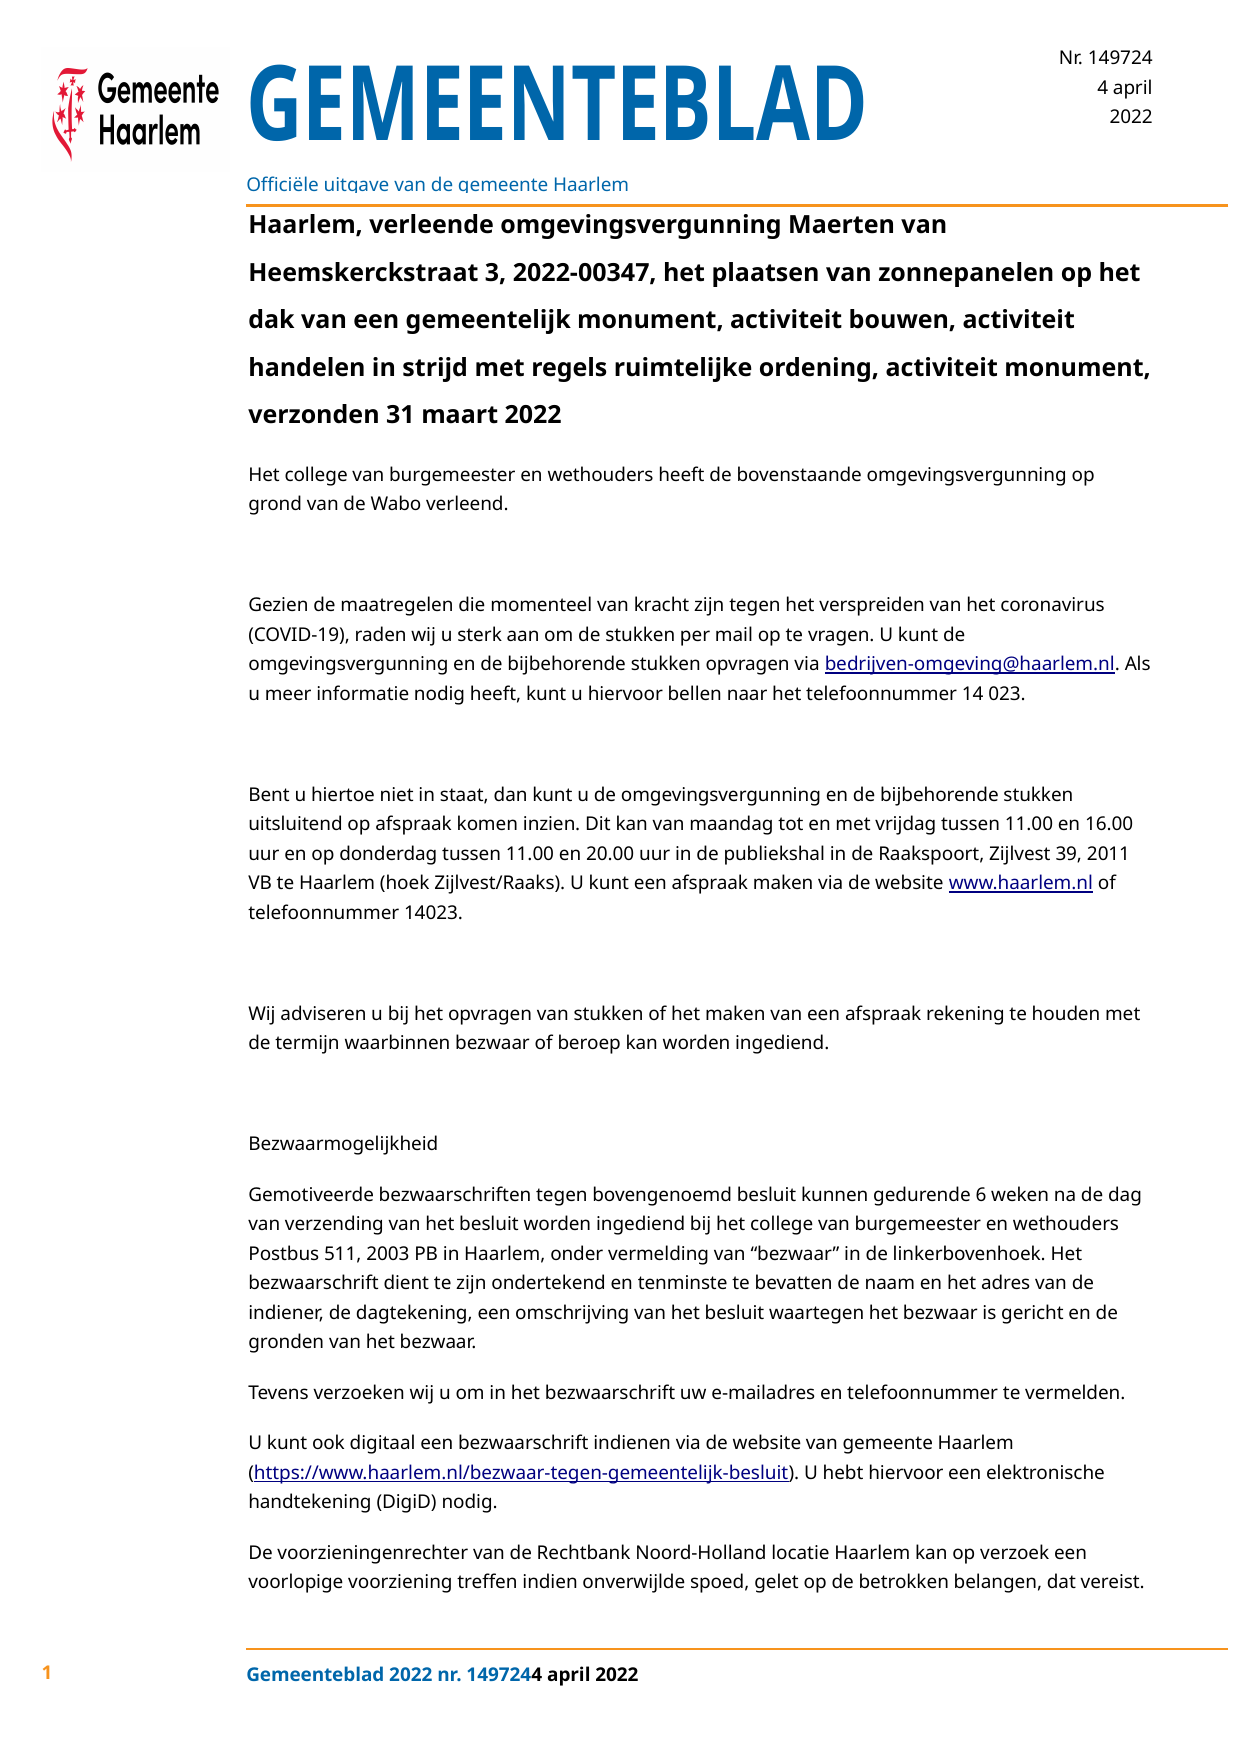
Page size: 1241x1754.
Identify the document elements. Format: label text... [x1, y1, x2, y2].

picture [41, 47, 231, 172]
text Het college van burgemeester en wethouders heeft de bovenstaande omgevingsvergunning op grond van de Wabo verleend. [248, 461, 1152, 516]
text Tevens verzoeken wij u om in het bezwaarschrift uw e-mailadres en telefoonnummer te vermelden. [248, 1379, 1152, 1405]
text U kunt ook digitaal een bezwaarschrift indienen via de website van gemeente Haarlem (https://www.haarlem.nl/bezwaar-tegen-gemeentelijk-besluit). U hebt hiervoor een elektronische handtekening (DigiD) nodig. [248, 1429, 1152, 1514]
text Wij adviseren u bij het opvragen van stukken of het maken van een afspraak rekening te houden met de termijn waarbinnen bezwaar of beroep kan worden ingediend. [248, 1000, 1152, 1055]
text Gemotiveerde bezwaarschriften tegen bovengenoemd besluit kunnen gedurende 6 weken na de dag van verzending van het besluit worden ingediend bij het college van burgemeester en wethouders Postbus 511, 2003 PB in Haarlem, onder vermelding van “bezwaar” in de linkerbovenhoek. Het bezwaarschrift dient te zijn ondertekend en tenminste te bevatten de naam en het adres van de indiener, de dagtekening, een omschrijving van het besluit waartegen het bezwaar is gericht en de gronden van het bezwaar. [248, 1181, 1152, 1354]
text Bezwaarmogelijkheid [248, 1130, 1152, 1156]
text Haarlem, verleende omgevingsvergunning Maerten van Heemskerckstraat 3, 2022-00347, het plaatsen van zonnepanelen op het dak van een gemeentelijk monument, activiteit bouwen, activiteit handelen in strijd met regels ruimtelijke ordening, activiteit monument, verzonden 31 maart 2022 [248, 207, 1152, 431]
text Gezien de maatregelen die momenteel van kracht zijn tegen het verspreiden van het coronavirus (COVID-19), raden wij u sterk aan om de stukken per mail op te vragen. U kunt de omgevingsvergunning en de bijbehorende stukken opvragen via bedrijven-omgeving@haarlem.nl. Als u meer informatie nodig heeft, kunt u hiervoor bellen naar het telefoonnummer 14 023. [248, 591, 1152, 706]
text Bent u hiertoe niet in staat, dan kunt u de omgevingsvergunning en de bijbehorende stukken uitsluitend op afspraak komen inzien. Dit kan van maandag tot en met vrijdag tussen 11.00 en 16.00 uur en op donderdag tussen 11.00 en 20.00 uur in de publiekshal in de Raakspoort, Zijlvest 39, 2011 VB te Haarlem (hoek Zijlvest/Raaks). U kunt een afspraak maken via de website www.haarlem.nl of telefoonnummer 14023. [248, 781, 1152, 925]
text De voorzieningenrechter van de Rechtbank Noord-Holland locatie Haarlem kan op verzoek een voorlopige voorziening treffen indien onverwijlde spoed, gelet op de betrokken belangen, dat vereist. [248, 1539, 1152, 1594]
